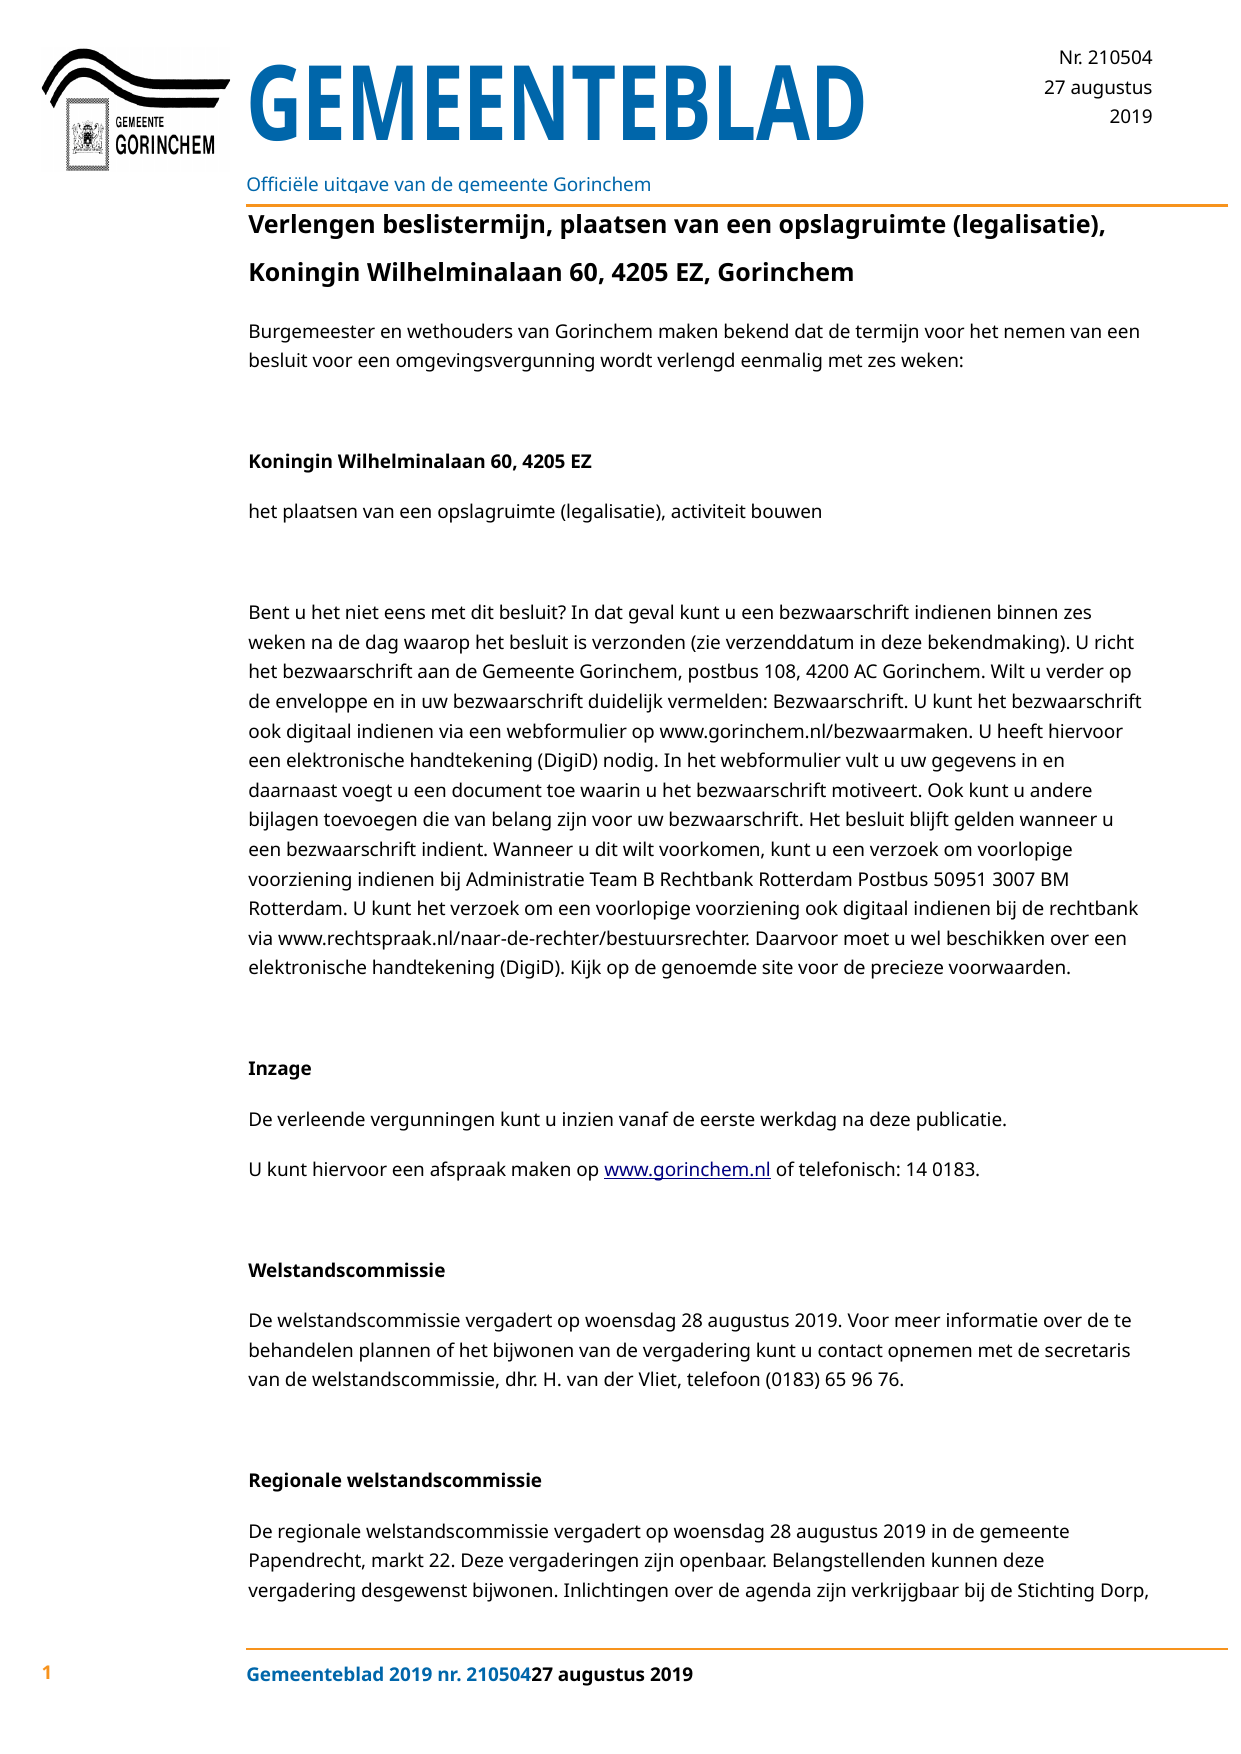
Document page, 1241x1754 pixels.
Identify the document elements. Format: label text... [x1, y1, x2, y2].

text Welstandscommissie [248, 1257, 1152, 1283]
text Bent u het niet eens met dit besluit? In dat geval kunt u een bezwaarschrift indienen binnen zes weken na de dag waarop het besluit is verzonden (zie verzenddatum in deze bekendmaking). U richt het bezwaarschrift aan de Gemeente Gorinchem, postbus 108, 4200 AC Gorinchem. Wilt u verder op de enveloppe en in uw bezwaarschrift duidelijk vermelden: Bezwaarschrift. U kunt het bezwaarschrift ook digitaal indienen via een webformulier op www.gorinchem.nl/bezwaarmaken. U heeft hiervoor een elektronische handtekening (DigiD) nodig. In het webformulier vult u uw gegevens in en daarnaast voegt u een document toe waarin u het bezwaarschrift motiveert. Ook kunt u andere bijlagen toevoegen die van belang zijn voor uw bezwaarschrift. Het besluit blijft gelden wanneer u een bezwaarschrift indient. Wanneer u dit wilt voorkomen, kunt u een verzoek om voorlopige voorziening indienen bij Administratie Team B Rechtbank Rotterdam Postbus 50951 3007 BM Rotterdam. U kunt het verzoek om een voorlopige voorziening ook digitaal indienen bij de rechtbank via www.rechtspraak.nl/naar-de-rechter/bestuursrechter. Daarvoor moet u wel beschikken over een elektronische handtekening (DigiD). Kijk op de genoemde site voor de precieze voorwaarden. [248, 599, 1152, 980]
text De verleende vergunningen kunt u inzien vanaf de eerste werkdag na deze publicatie. [248, 1106, 1152, 1132]
text Koningin Wilhelminalaan 60, 4205 EZ [248, 448, 1152, 474]
text De regionale welstandscommissie vergadert op woensdag 28 augustus 2019 in de gemeente Papendrecht, markt 22. Deze vergaderingen zijn openbaar. Belangstellenden kunnen deze vergadering desgewenst bijwonen. Inlichtingen over de agenda zijn verkrijgbaar bij de Stichting Dorp, [248, 1518, 1152, 1603]
text De welstandscommissie vergadert op woensdag 28 augustus 2019. Voor meer informatie over de te behandelen plannen of het bijwonen van de vergadering kunt u contact opnemen met de secretaris van de welstandscommissie, dhr. H. van der Vliet, telefoon (0183) 65 96 76. [248, 1307, 1152, 1392]
text Verlengen beslistermijn, plaatsen van een opslagruimte (legalisatie), Koningin Wilhelminalaan 60, 4205 EZ, Gorinchem [248, 207, 1152, 288]
picture [41, 47, 231, 172]
text Burgemeester en wethouders van Gorinchem maken bekend dat de termijn voor het nemen van een besluit voor een omgevingsvergunning wordt verlengd eenmalig met zes weken: [248, 318, 1152, 373]
text het plaatsen van een opslagruimte (legalisatie), activiteit bouwen [248, 499, 1152, 524]
text U kunt hiervoor een afspraak maken op www.gorinchem.nl of telefonisch: 14 0183. [248, 1156, 1152, 1182]
text Inzage [248, 1055, 1152, 1081]
text Regionale welstandscommissie [248, 1467, 1152, 1493]
